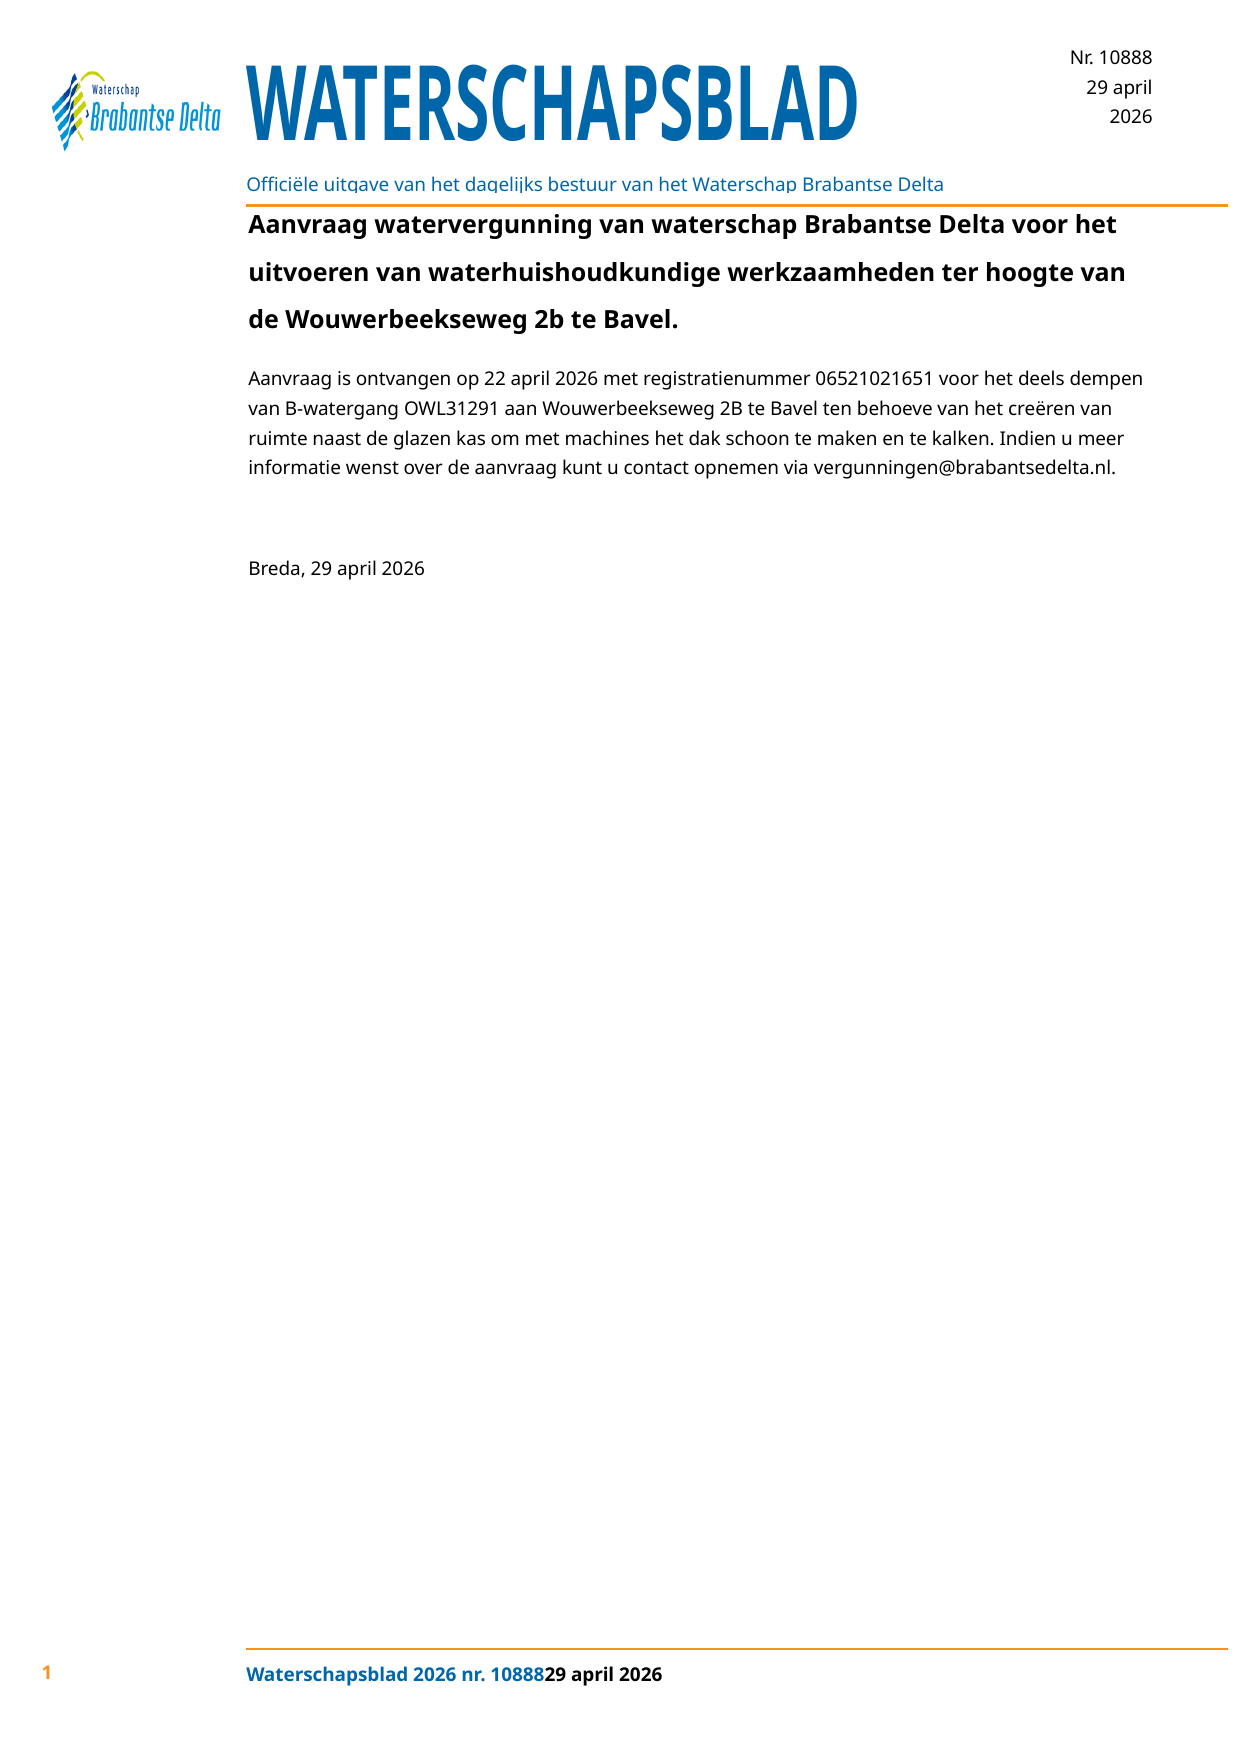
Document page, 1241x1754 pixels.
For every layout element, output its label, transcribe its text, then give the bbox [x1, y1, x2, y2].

text Aanvraag is ontvangen op 22 april 2026 met registratienummer 06521021651 voor het deels dempen van B-watergang OWL31291 aan Wouwerbeekseweg 2B te Bavel ten behoeve van het creëren van ruimte naast de glazen kas om met machines het dak schoon te maken en te kalken. Indien u meer informatie wenst over de aanvraag kunt u contact opnemen via vergunningen@brabantsedelta.nl. [248, 366, 1152, 480]
picture [41, 47, 231, 172]
text Aanvraag watervergunning van waterschap Brabantse Delta voor het uitvoeren van waterhuishoudkundige werkzaamheden ter hoogte van de Wouwerbeekseweg 2b te Bavel. [248, 207, 1152, 336]
text Breda, 29 april 2026 [248, 555, 1152, 581]
